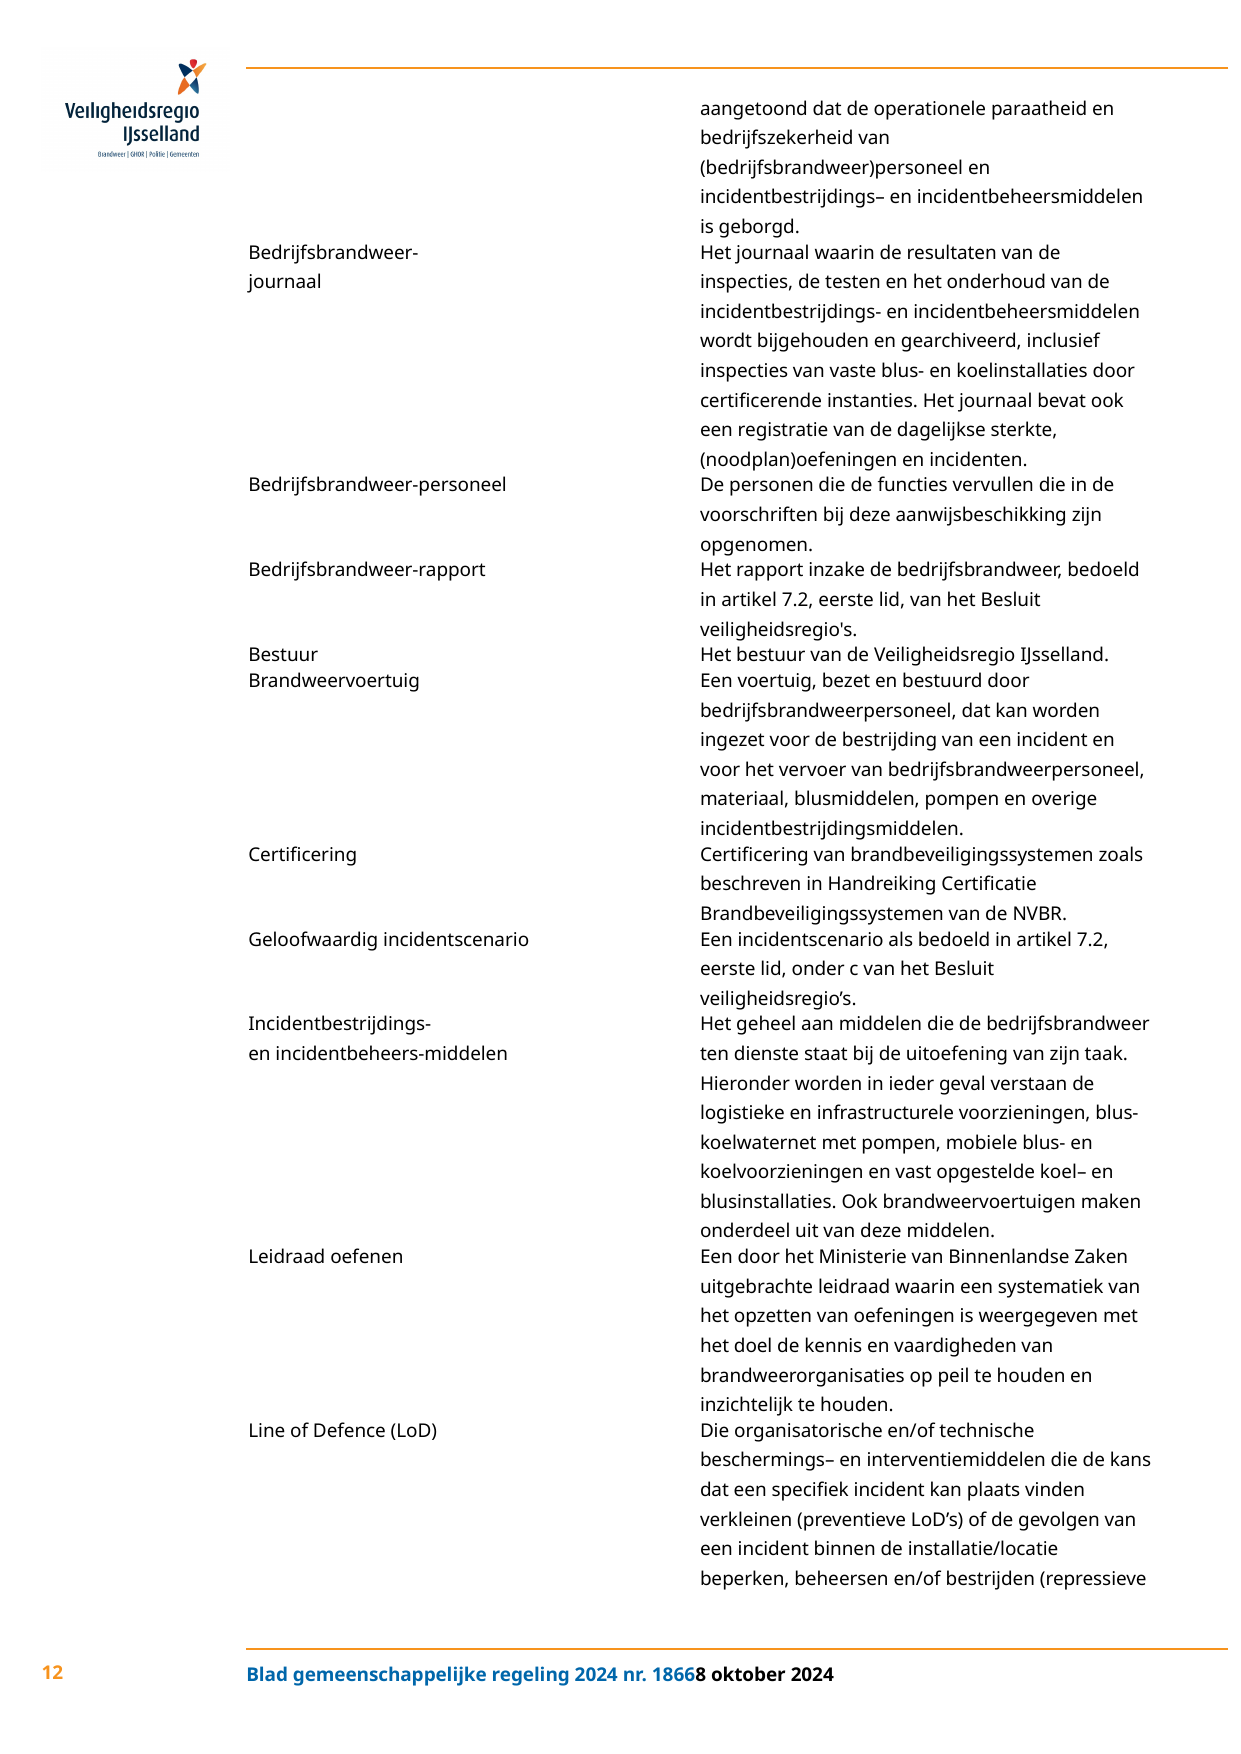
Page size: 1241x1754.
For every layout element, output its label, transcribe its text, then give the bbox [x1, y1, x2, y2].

table_cell Het geheel aan middelen die de bedrijfsbrandweer ten dienste staat bij de uitoefening van zijn taak. Hieronder worden in ieder geval verstaan de logistieke en infrastructurele voorzieningen, blus- koelwaternet met pompen, mobiele blus- en koelvoorzieningen en vast opgestelde koel– en blusinstallaties. Ook brandweervoertuigen maken onderdeel uit van deze middelen. [700, 1011, 1152, 1243]
table_cell Brandweervoertuig [248, 667, 700, 841]
table_cell Bestuur [248, 641, 700, 667]
table_cell Incidentbestrijdings- en incidentbeheers-middelen [248, 1011, 700, 1243]
table_cell Een incidentscenario als bedoeld in artikel 7.2, eerste lid, onder c van het Besluit veiligheidsregio’s. [700, 926, 1152, 1011]
table_cell [248, 95, 700, 239]
table_cell Bedrijfsbrandweer- journaal [248, 239, 700, 472]
table_cell Certificering [248, 841, 700, 926]
table_cell Line of Defence (LoD) [248, 1417, 700, 1591]
table_cell Een door het Ministerie van Binnenlandse Zaken uitgebrachte leidraad waarin een systematiek van het opzetten van oefeningen is weergegeven met het doel de kennis en vaardigheden van brandweerorganisaties op peil te houden en inzichtelijk te houden. [700, 1244, 1152, 1417]
table_cell Een voertuig, bezet en bestuurd door bedrijfsbrandweerpersoneel, dat kan worden ingezet voor de bestrijding van een incident en voor het vervoer van bedrijfsbrandweerpersoneel, materiaal, blusmiddelen, pompen en overige incidentbestrijdingsmiddelen. [700, 667, 1152, 841]
table_cell De personen die de functies vervullen die in de voorschriften bij deze aanwijsbeschikking zijn opgenomen. [700, 472, 1152, 557]
table_cell Die organisatorische en/of technische beschermings– en interventiemiddelen die de kans dat een specifiek incident kan plaats vinden verkleinen (preventieve LoD’s) of de gevolgen van een incident binnen de installatie/locatie beperken, beheersen en/of bestrijden (repressieve [700, 1417, 1152, 1591]
picture [41, 47, 231, 172]
table_cell Leidraad oefenen [248, 1244, 700, 1417]
table_cell Het rapport inzake de bedrijfsbrandweer, bedoeld in artikel 7.2, eerste lid, van het Besluit veiligheidsregio's. [700, 557, 1152, 641]
table_cell Certificering van brandbeveiligingssystemen zoals beschreven in Handreiking Certificatie Brandbeveiligingssystemen van de NVBR. [700, 841, 1152, 926]
table_cell Bedrijfsbrandweer-personeel [248, 472, 700, 557]
table_cell Geloofwaardig incidentscenario [248, 926, 700, 1011]
table_cell Het journaal waarin de resultaten van de inspecties, de testen en het onderhoud van de incidentbestrijdings- en incidentbeheersmiddelen wordt bijgehouden en gearchiveerd, inclusief inspecties van vaste blus- en koelinstallaties door certificerende instanties. Het journaal bevat ook een registratie van de dagelijkse sterkte, (noodplan)oefeningen en incidenten. [700, 239, 1152, 472]
table_cell aangetoond dat de operationele paraatheid en bedrijfszekerheid van (bedrijfsbrandweer)personeel en incidentbestrijdings– en incidentbeheersmiddelen is geborgd. [700, 95, 1152, 239]
table_cell Bedrijfsbrandweer-rapport [248, 557, 700, 641]
table_cell Het bestuur van de Veiligheidsregio IJsselland. [700, 641, 1152, 667]
